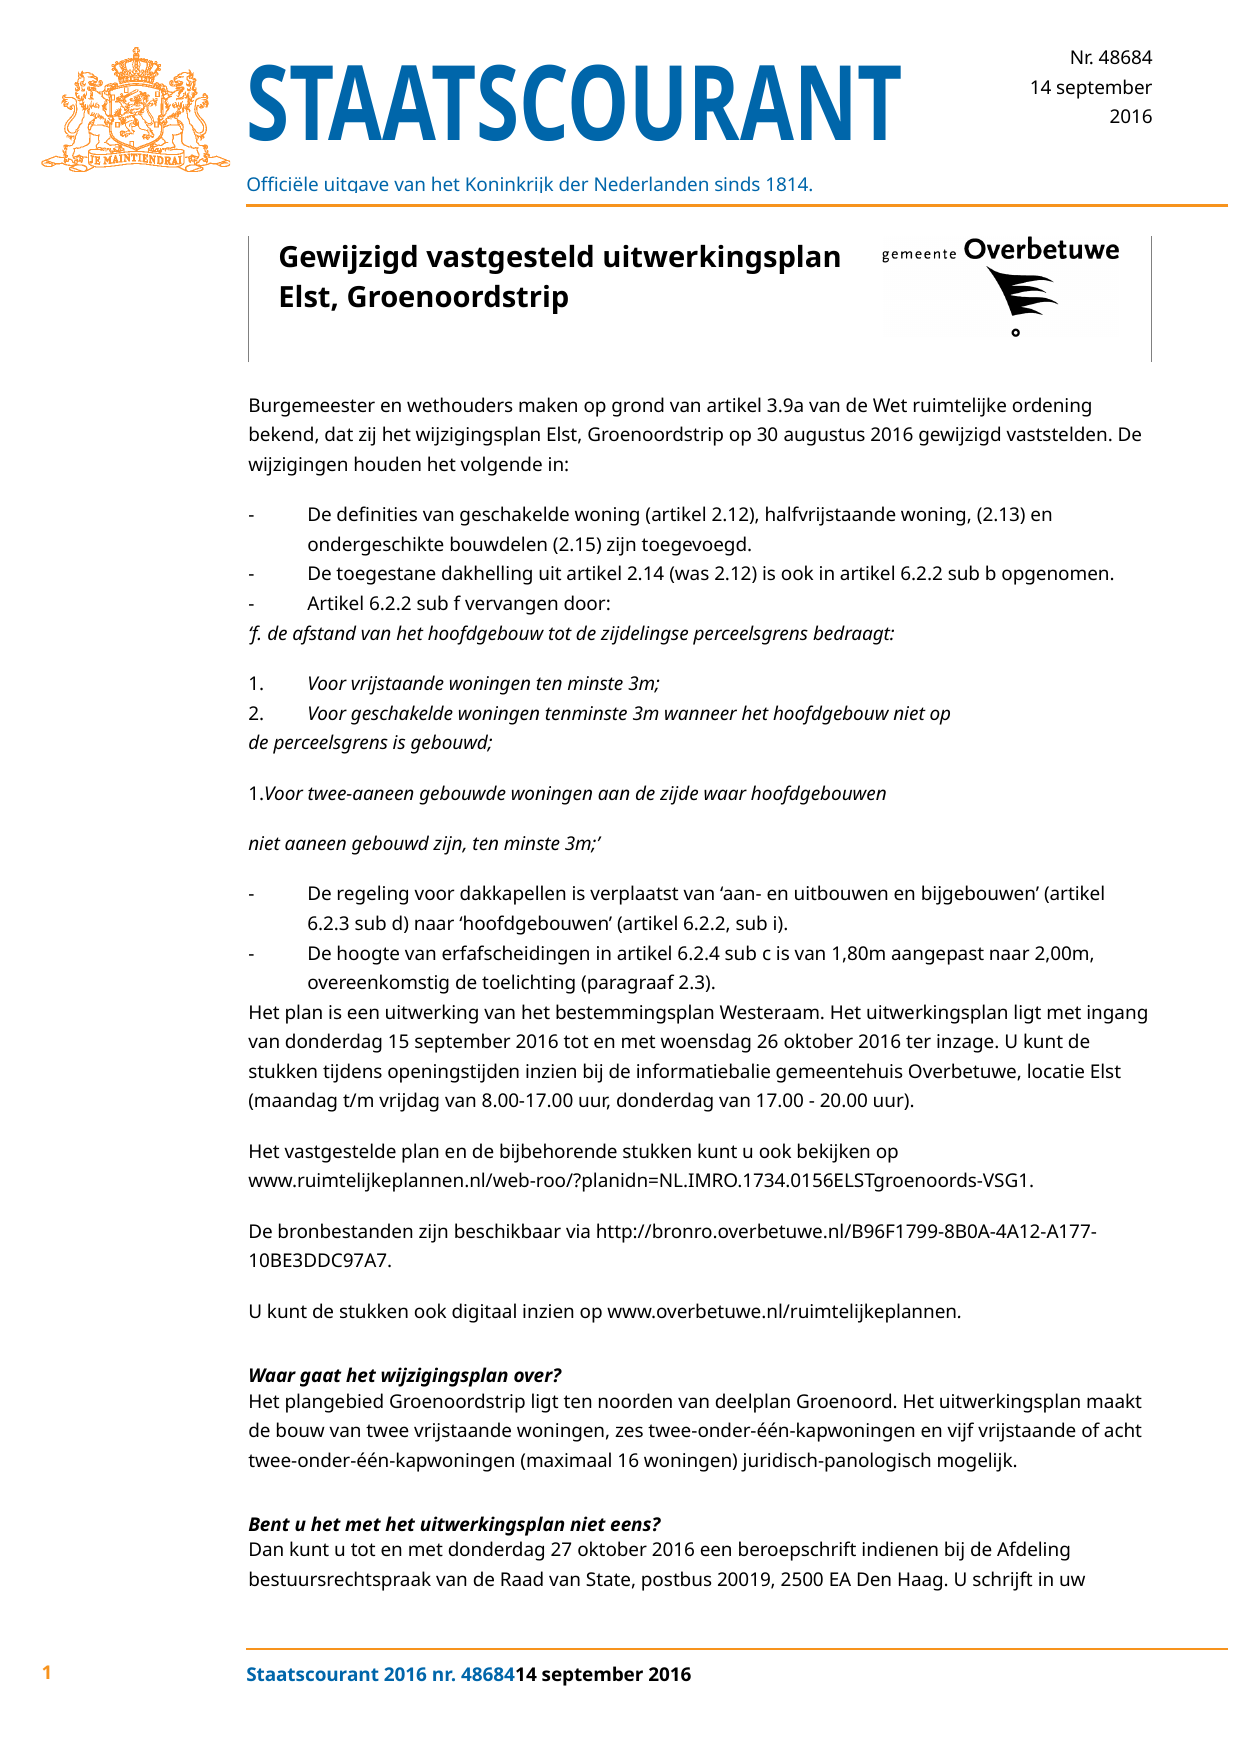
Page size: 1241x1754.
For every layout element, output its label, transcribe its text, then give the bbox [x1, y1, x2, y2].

text Het vastgestelde plan en de bijbehorende stukken kunt u ook bekijken op www.ruimtelijkeplannen.nl/web-roo/?planidn=NL.IMRO.1734.0156ELSTgroenoords-VSG1. [248, 1138, 1152, 1193]
text Burgemeester en wethouders maken op grond van artikel 3.9a van de Wet ruimtelijke ordening bekend, dat zij het wijzigingsplan Elst, Groenoordstrip op 30 augustus 2016 gewijzigd vaststelden. De wijzigingen houden het volgende in: [248, 392, 1152, 477]
text ‘f. de afstand van het hoofdgebouw tot de zijdelingse perceelsgrens bedraagt: [248, 620, 1152, 646]
list Voor geschakelde woningen tenminste 3m wanneer het hoofdgebouw niet op [248, 700, 1152, 726]
text Het plan is een uitwerking van het bestemmingsplan Westeraam. Het uitwerkingsplan ligt met ingang van donderdag 15 september 2016 tot en met woensdag 26 oktober 2016 ter inzage. U kunt de stukken tijdens openingstijden inzien bij de informatiebalie gemeentehuis Overbetuwe, locatie Elst (maandag t/m vrijdag van 8.00-17.00 uur, donderdag van 17.00 - 20.00 uur). [248, 999, 1152, 1113]
text Het plangebied Groenoordstrip ligt ten noorden van deelplan Groenoord. Het uitwerkingsplan maakt de bouw van twee vrijstaande woningen, zes twee-onder-één-kapwoningen en vijf vrijstaande of acht twee-onder-één-kapwoningen (maximaal 16 woningen) juridisch-panologisch mogelijk. [248, 1388, 1152, 1473]
list De toegestane dakhelling uit artikel 2.14 (was 2.12) is ook in artikel 6.2.2 sub b opgenomen. [248, 561, 1152, 586]
list De hoogte van erfafscheidingen in artikel 6.2.4 sub c is van 1,80m aangepast naar 2,00m, overeenkomstig de toelichting (paragraaf 2.3). [248, 940, 1152, 995]
list Voor vrijstaande woningen ten minste 3m; [248, 670, 1152, 696]
text Bent u het met het uitwerkingsplan niet eens? [248, 1511, 1152, 1537]
list De definities van geschakelde woning (artikel 2.12), halfvrijstaande woning, (2.13) en ondergeschikte bouwdelen (2.15) zijn toegevoegd. [248, 501, 1152, 557]
table_header Gewijzigd vastgesteld uitwerkingsplan Elst, Groenoordstrip [249, 236, 850, 362]
list Artikel 6.2.2 sub f vervangen door: [248, 590, 1152, 616]
list De regeling voor dakkapellen is verplaatst van ‘aan- en uitbouwen en bijgebouwen’ (artikel 6.2.3 sub d) naar ‘hoofdgebouwen’ (artikel 6.2.2, sub i). [248, 881, 1152, 936]
table_header [850, 236, 1151, 362]
picture [882, 236, 1119, 337]
picture [41, 47, 231, 172]
text Waar gaat het wijzigingsplan over? [248, 1362, 1152, 1388]
text niet aaneen gebouwd zijn, ten minste 3m;’ [248, 830, 1152, 856]
text de perceelsgrens is gebouwd; [248, 729, 1152, 755]
text U kunt de stukken ook digitaal inzien op www.overbetuwe.nl/ruimtelijkeplannen. [248, 1298, 1152, 1324]
text De bronbestanden zijn beschikbaar via http://bronro.overbetuwe.nl/B96F1799-8B0A-4A12-A177-10BE3DDC97A7. [248, 1218, 1152, 1273]
text 1.Voor twee-aaneen gebouwde woningen aan de zijde waar hoofdgebouwen [248, 780, 1152, 806]
text Dan kunt u tot en met donderdag 27 oktober 2016 een beroepschrift indienen bij de Afdeling bestuursrechtspraak van de Raad van State, postbus 20019, 2500 EA Den Haag. U schrijft in uw [248, 1537, 1152, 1592]
